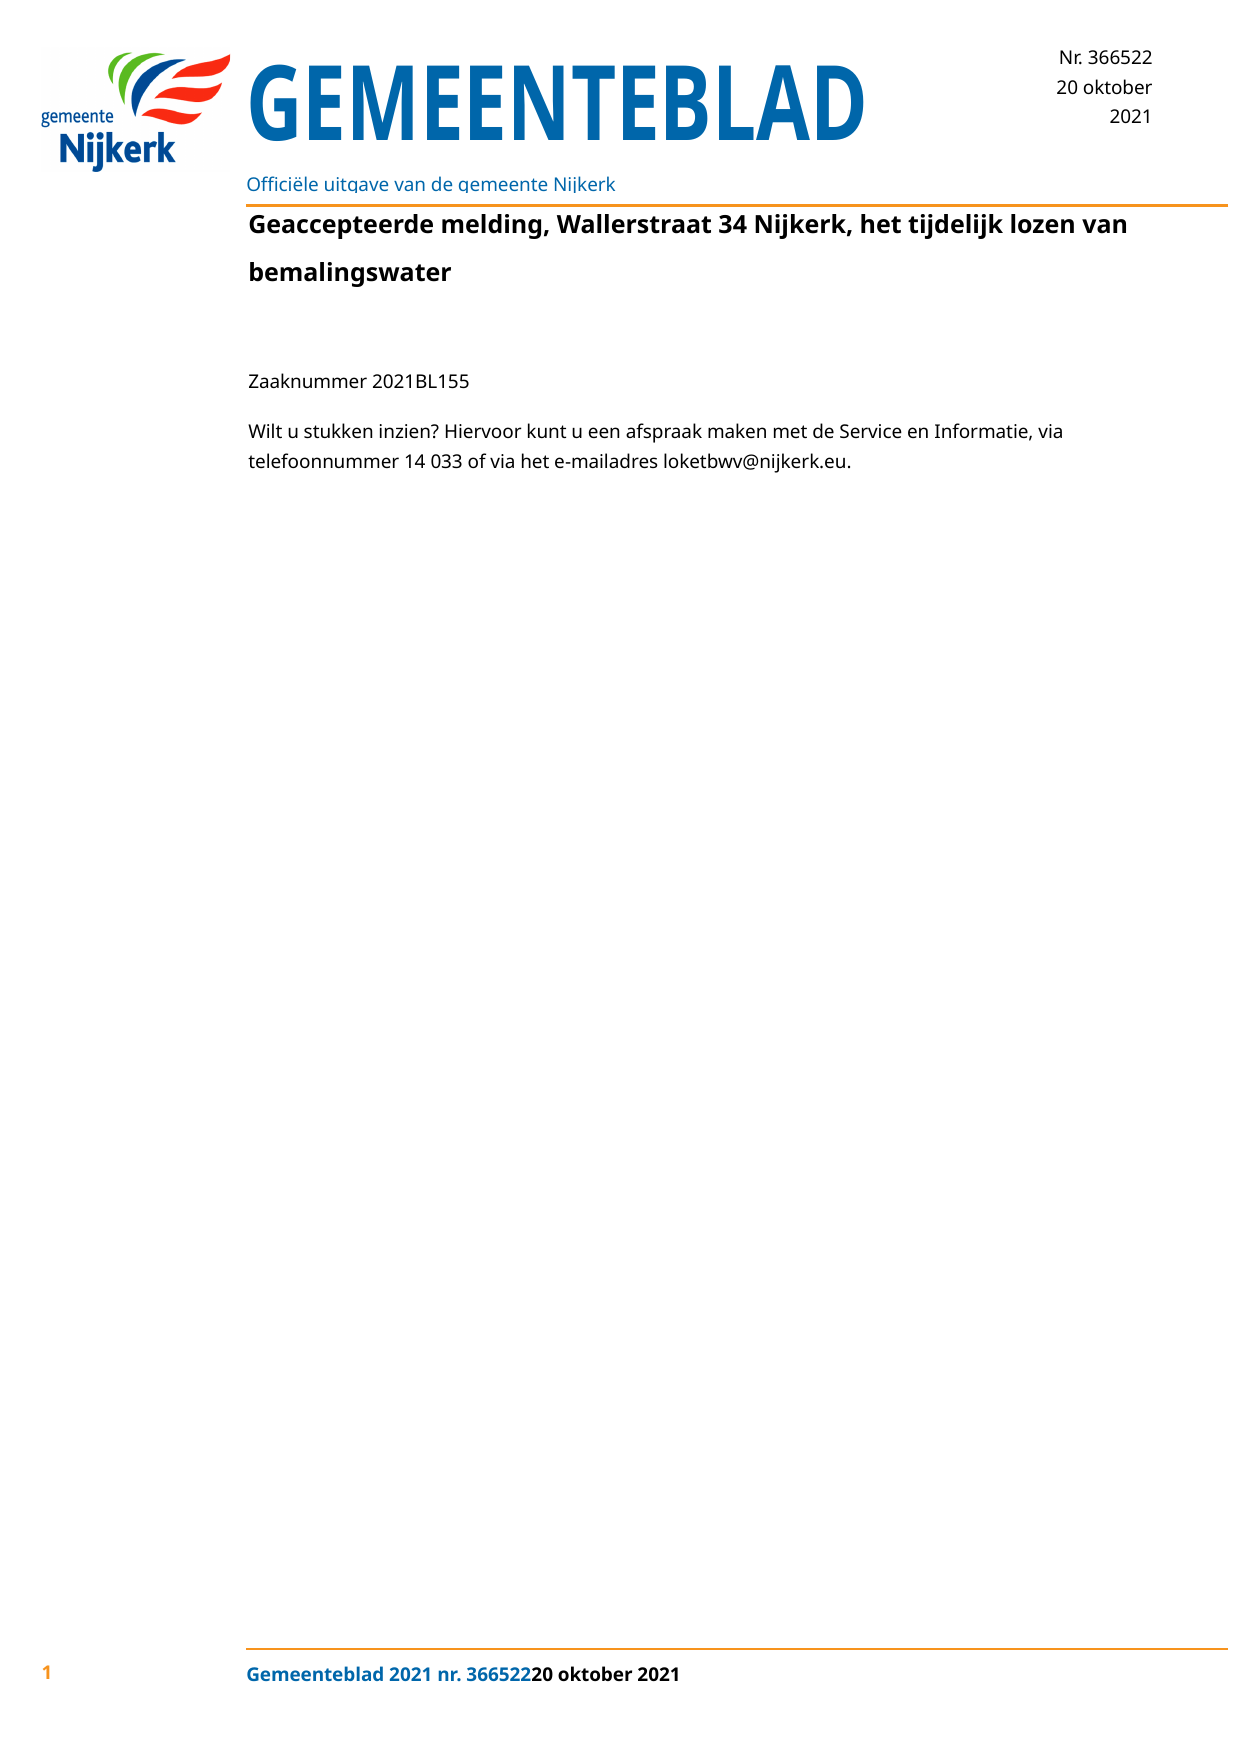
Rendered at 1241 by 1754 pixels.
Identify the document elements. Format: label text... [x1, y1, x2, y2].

text Geaccepteerde melding, Wallerstraat 34 Nijkerk, het tijdelijk lozen van bemalingswater [248, 207, 1152, 288]
text Zaaknummer 2021BL155 [248, 368, 1152, 394]
picture [41, 47, 231, 172]
text Wilt u stukken inzien? Hiervoor kunt u een afspraak maken met de Service en Informatie, via telefoonnummer 14 033 of via het e-mailadres loketbwv@nijkerk.eu. [248, 419, 1152, 474]
